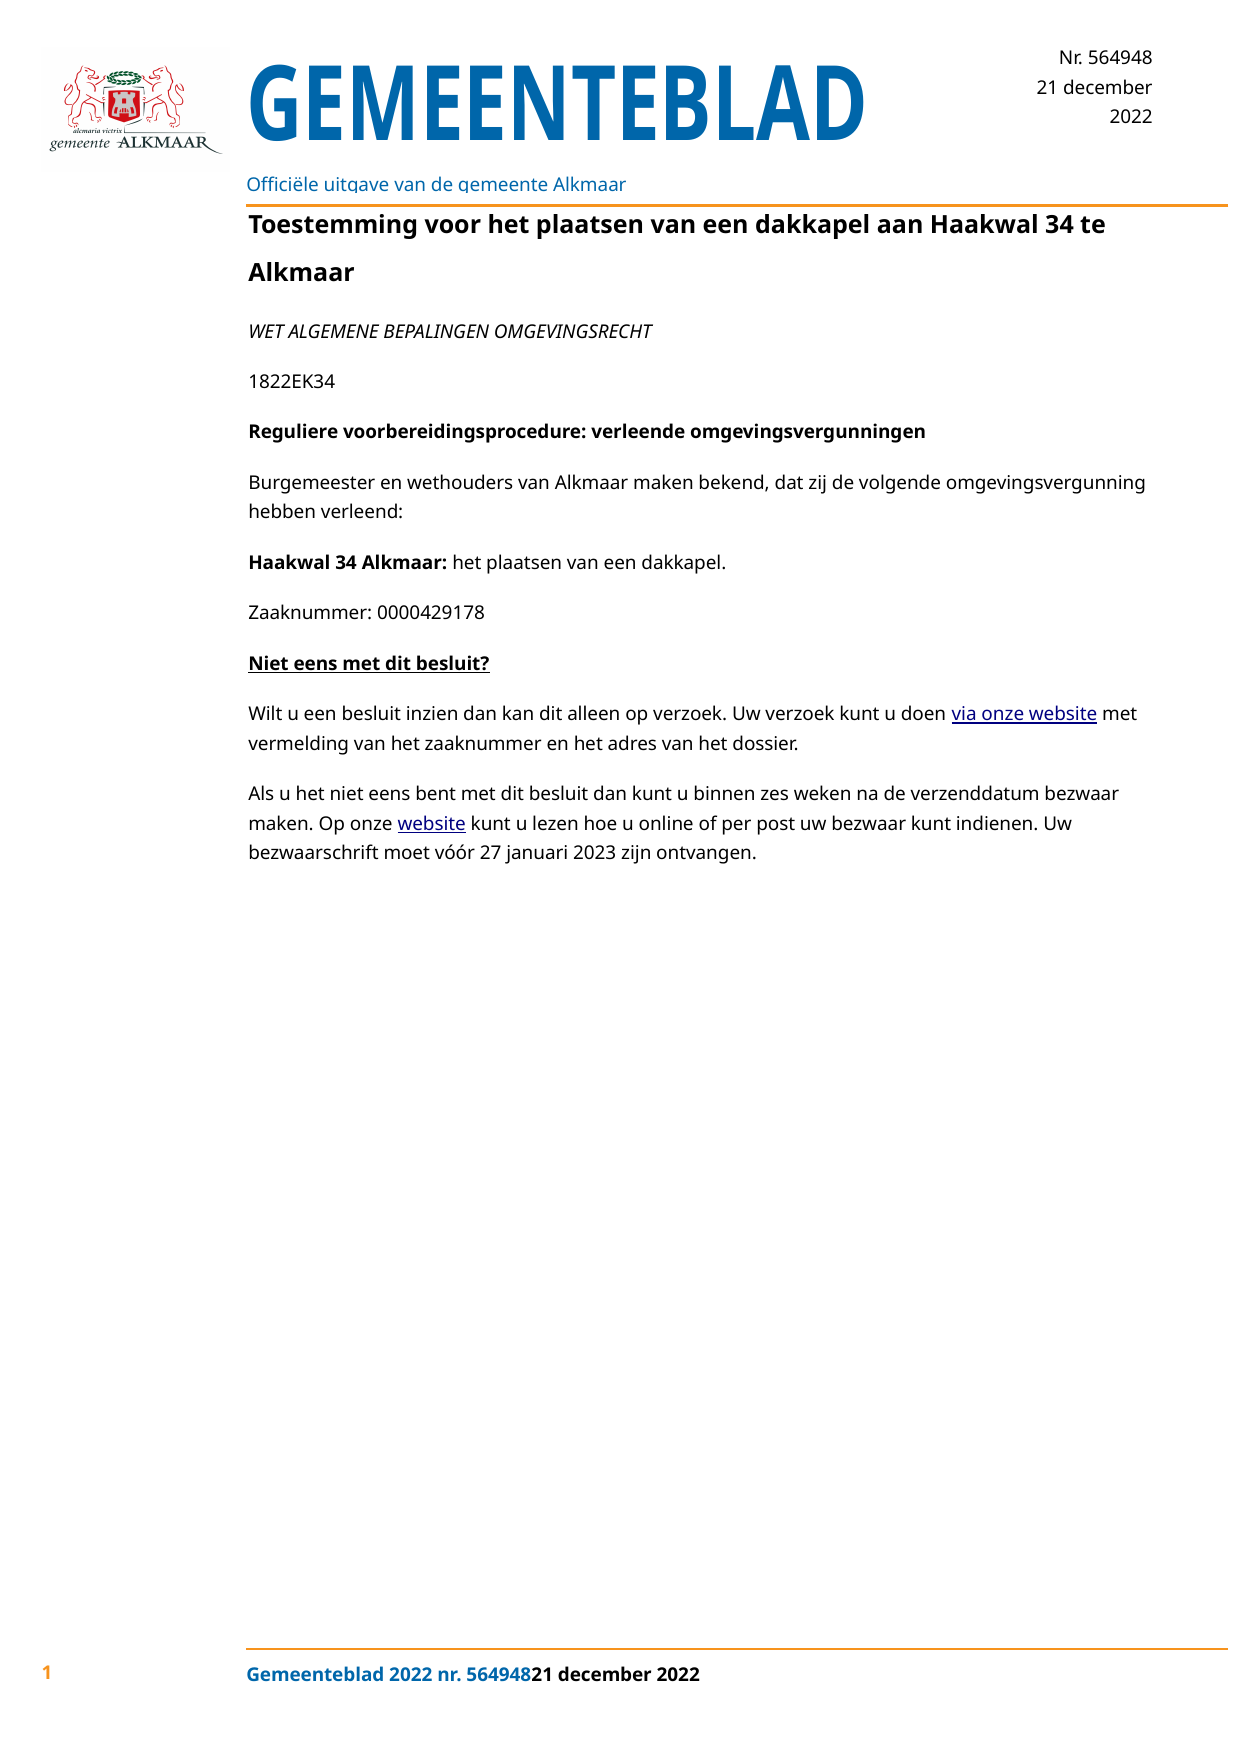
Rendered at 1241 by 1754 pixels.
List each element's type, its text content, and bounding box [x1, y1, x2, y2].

text Toestemming voor het plaatsen van een dakkapel aan Haakwal 34 te Alkmaar [248, 207, 1152, 288]
picture [41, 47, 231, 172]
text WET ALGEMENE BEPALINGEN OMGEVINGSRECHT [248, 318, 1152, 344]
text Wilt u een besluit inzien dan kan dit alleen op verzoek. Uw verzoek kunt u doen via onze website met vermelding van het zaaknummer en het adres van het dossier. [248, 700, 1152, 756]
text Niet eens met dit besluit? [248, 650, 1152, 676]
text Als u het niet eens bent met dit besluit dan kunt u binnen zes weken na de verzenddatum bezwaar maken. Op onze website kunt u lezen hoe u online of per post uw bezwaar kunt indienen. Uw bezwaarschrift moet vóór 27 januari 2023 zijn ontvangen. [248, 780, 1152, 865]
text Haakwal 34 Alkmaar: het plaatsen van een dakkapel. [248, 549, 1152, 575]
text Burgemeester en wethouders van Alkmaar maken bekend, dat zij de volgende omgevingsvergunning hebben verleend: [248, 469, 1152, 524]
text 1822EK34 [248, 368, 1152, 394]
text Zaaknummer: 0000429178 [248, 599, 1152, 625]
text Reguliere voorbereidingsprocedure: verleende omgevingsvergunningen [248, 419, 1152, 444]
